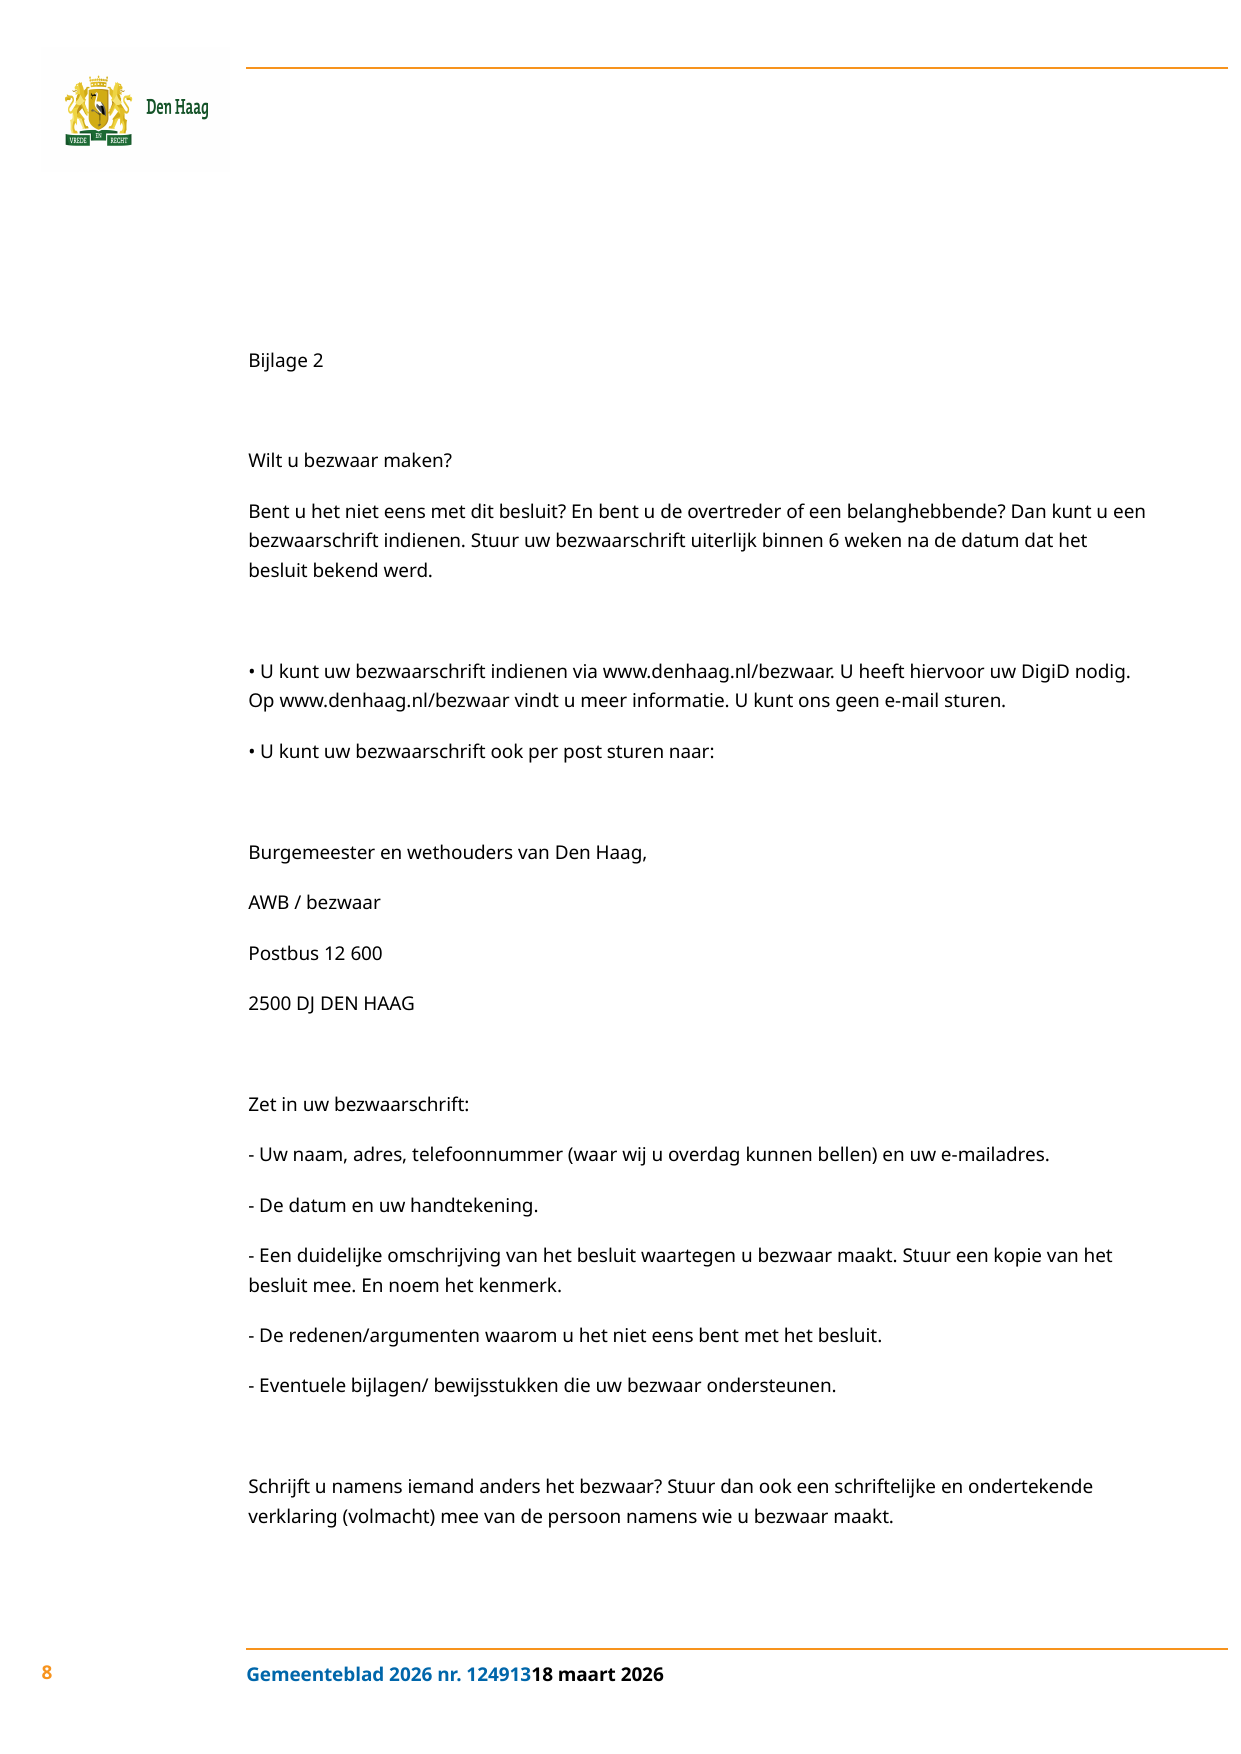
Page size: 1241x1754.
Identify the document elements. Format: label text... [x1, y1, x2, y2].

text Burgemeester en wethouders van Den Haag, [248, 839, 1152, 865]
text Bijlage 2 [248, 347, 1152, 373]
text • U kunt uw bezwaarschrift indienen via www.denhaag.nl/bezwaar. U heeft hiervoor uw DigiD nodig. Op www.denhaag.nl/bezwaar vindt u meer informatie. U kunt ons geen e-mail sturen. [248, 658, 1152, 713]
text • U kunt uw bezwaarschrift ook per post sturen naar: [248, 738, 1152, 764]
text - Eventuele bijlagen/ bewijsstukken die uw bezwaar ondersteunen. [248, 1373, 1152, 1398]
picture [41, 47, 231, 172]
text - De datum en uw handtekening. [248, 1192, 1152, 1218]
text 2500 DJ DEN HAAG [248, 990, 1152, 1016]
text - Een duidelijke omschrijving van het besluit waartegen u bezwaar maakt. Stuur een kopie van het besluit mee. En noem het kenmerk. [248, 1242, 1152, 1298]
text Schrijft u namens iemand anders het bezwaar? Stuur dan ook een schriftelijke en ondertekende verklaring (volmacht) mee van de persoon namens wie u bezwaar maakt. [248, 1473, 1152, 1529]
text - Uw naam, adres, telefoonnummer (waar wij u overdag kunnen bellen) en uw e-mailadres. [248, 1141, 1152, 1167]
text AWB / bezwaar [248, 889, 1152, 915]
text Zet in uw bezwaarschrift: [248, 1091, 1152, 1117]
text Postbus 12 600 [248, 940, 1152, 966]
text - De redenen/argumenten waarom u het niet eens bent met het besluit. [248, 1322, 1152, 1348]
text Bent u het niet eens met dit besluit? En bent u de overtreder of een belanghebbende? Dan kunt u een bezwaarschrift indienen. Stuur uw bezwaarschrift uiterlijk binnen 6 weken na de datum dat het besluit bekend werd. [248, 498, 1152, 583]
text Wilt u bezwaar maken? [248, 448, 1152, 473]
